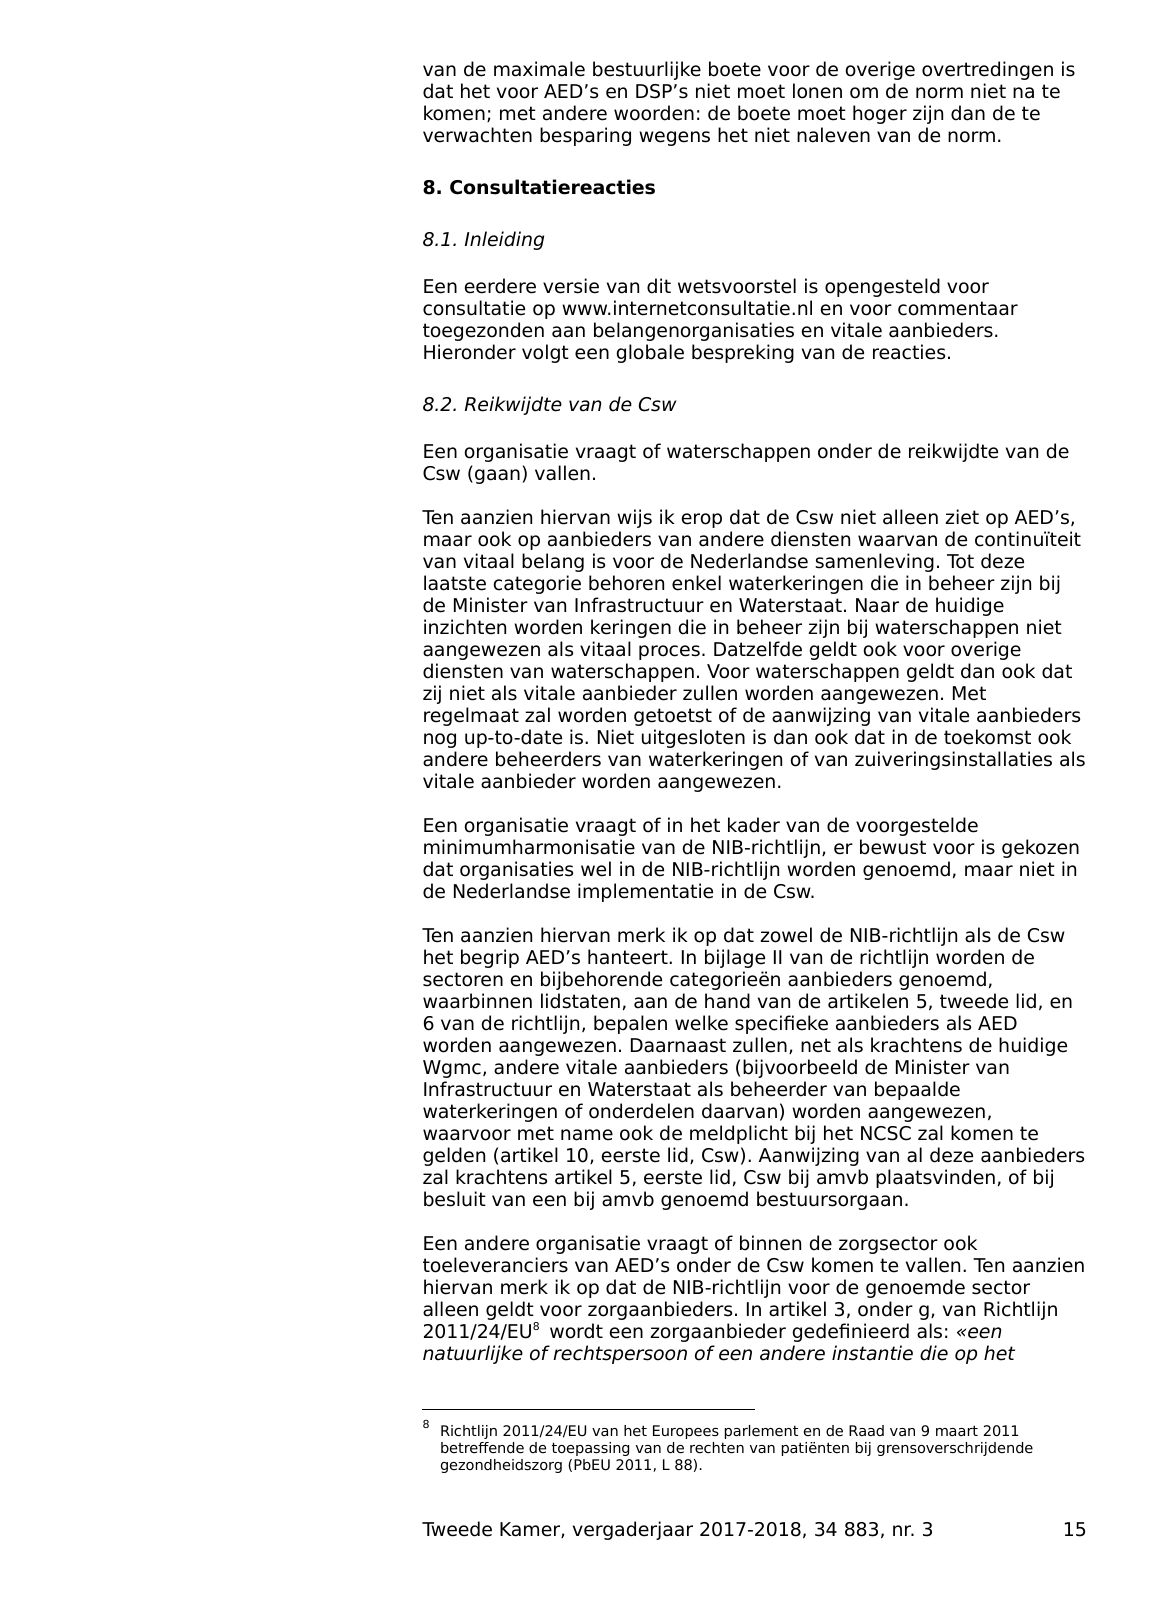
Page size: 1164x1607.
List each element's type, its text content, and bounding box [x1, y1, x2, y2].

text Ten aanzien hiervan wijs ik erop dat de Csw niet alleen ziet op AED’s, maar ook op aanbieders van andere diensten waarvan de continuïteit van vitaal belang is voor de Nederlandse samenleving. Tot deze laatste categorie behoren enkel waterkeringen die in beheer zijn bij de Minister van Infrastructuur en Waterstaat. Naar de huidige inzichten worden keringen die in beheer zijn bij waterschappen niet aangewezen als vitaal proces. Datzelfde geldt ook voor overige diensten van waterschappen. Voor waterschappen geldt dan ook dat zij niet als vitale aanbieder zullen worden aangewezen. Met regelmaat zal worden getoetst of de aanwijzing van vitale aanbieders nog up-to-date is. Niet uitgesloten is dan ook dat in de toekomst ook andere beheerders van waterkeringen of van zuiveringsinstallaties als vitale aanbieder worden aangewezen. [422, 507, 1087, 793]
text Een andere organisatie vraagt of binnen de zorgsector ook toeleveranciers van AED’s onder de Csw komen te vallen. Ten aanzien hiervan merk ik op dat de NIB-richtlijn voor de genoemde sector alleen geldt voor zorgaanbieders. In artikel 3, onder g, van Richtlijn 2011/24/EU wordt een zorgaanbieder gedefinieerd als: «een natuurlijke of rechtspersoon of een andere instantie die op het [422, 1233, 1087, 1365]
text Een organisatie vraagt of waterschappen onder de reikwijdte van de Csw (gaan) vallen. [422, 441, 1087, 485]
text Een eerdere versie van dit wetsvoorstel is opengesteld voor consultatie op www.internetconsultatie.nl en voor commentaar toegezonden aan belangenorganisaties en vitale aanbieders. Hieronder volgt een globale bespreking van de reacties. [422, 276, 1087, 364]
text Een organisatie vraagt of in het kader van de voorgestelde minimumharmonisatie van de NIB-richtlijn, er bewust voor is gekozen dat organisaties wel in de NIB-richtlijn worden genoemd, maar niet in de Nederlandse implementatie in de Csw. [422, 815, 1087, 903]
subtitle 8.1. Inleiding [422, 229, 1087, 251]
subtitle 8.2. Reikwijdte van de Csw [422, 394, 1087, 416]
text Ten aanzien hiervan merk ik op dat zowel de NIB-richtlijn als de Csw het begrip AED’s hanteert. In bijlage II van de richtlijn worden de sectoren en bijbehorende categorieën aanbieders genoemd, waarbinnen lidstaten, aan de hand van de artikelen 5, tweede lid, en 6 van de richtlijn, bepalen welke specifieke aanbieders als AED worden aangewezen. Daarnaast zullen, net als krachtens de huidige Wgmc, andere vitale aanbieders (bijvoorbeeld de Minister van Infrastructuur en Waterstaat als beheerder van bepaalde waterkeringen of onderdelen daarvan) worden aangewezen, waarvoor met name ook de meldplicht bij het NCSC zal komen te gelden (artikel 10, eerste lid, Csw). Aanwijzing van al deze aanbieders zal krachtens artikel 5, eerste lid, Csw bij amvb plaatsvinden, of bij besluit van een bij amvb genoemd bestuursorgaan. [422, 925, 1087, 1211]
text van de maximale bestuurlijke boete voor de overige overtredingen is dat het voor AED’s en DSP’s niet moet lonen om de norm niet na te komen; met andere woorden: de boete moet hoger zijn dan de te verwachten besparing wegens het niet naleven van de norm. [422, 59, 1087, 147]
text Richtlijn 2011/24/EU van het Europees parlement en de Raad van 9 maart 2011 betreffende de toepassing van de rechten van patiënten bij grensoverschrijdende gezondheidszorg (PbEU 2011, L 88). [422, 1418, 1087, 1474]
subtitle 8. Consultatiereacties [422, 177, 1087, 199]
